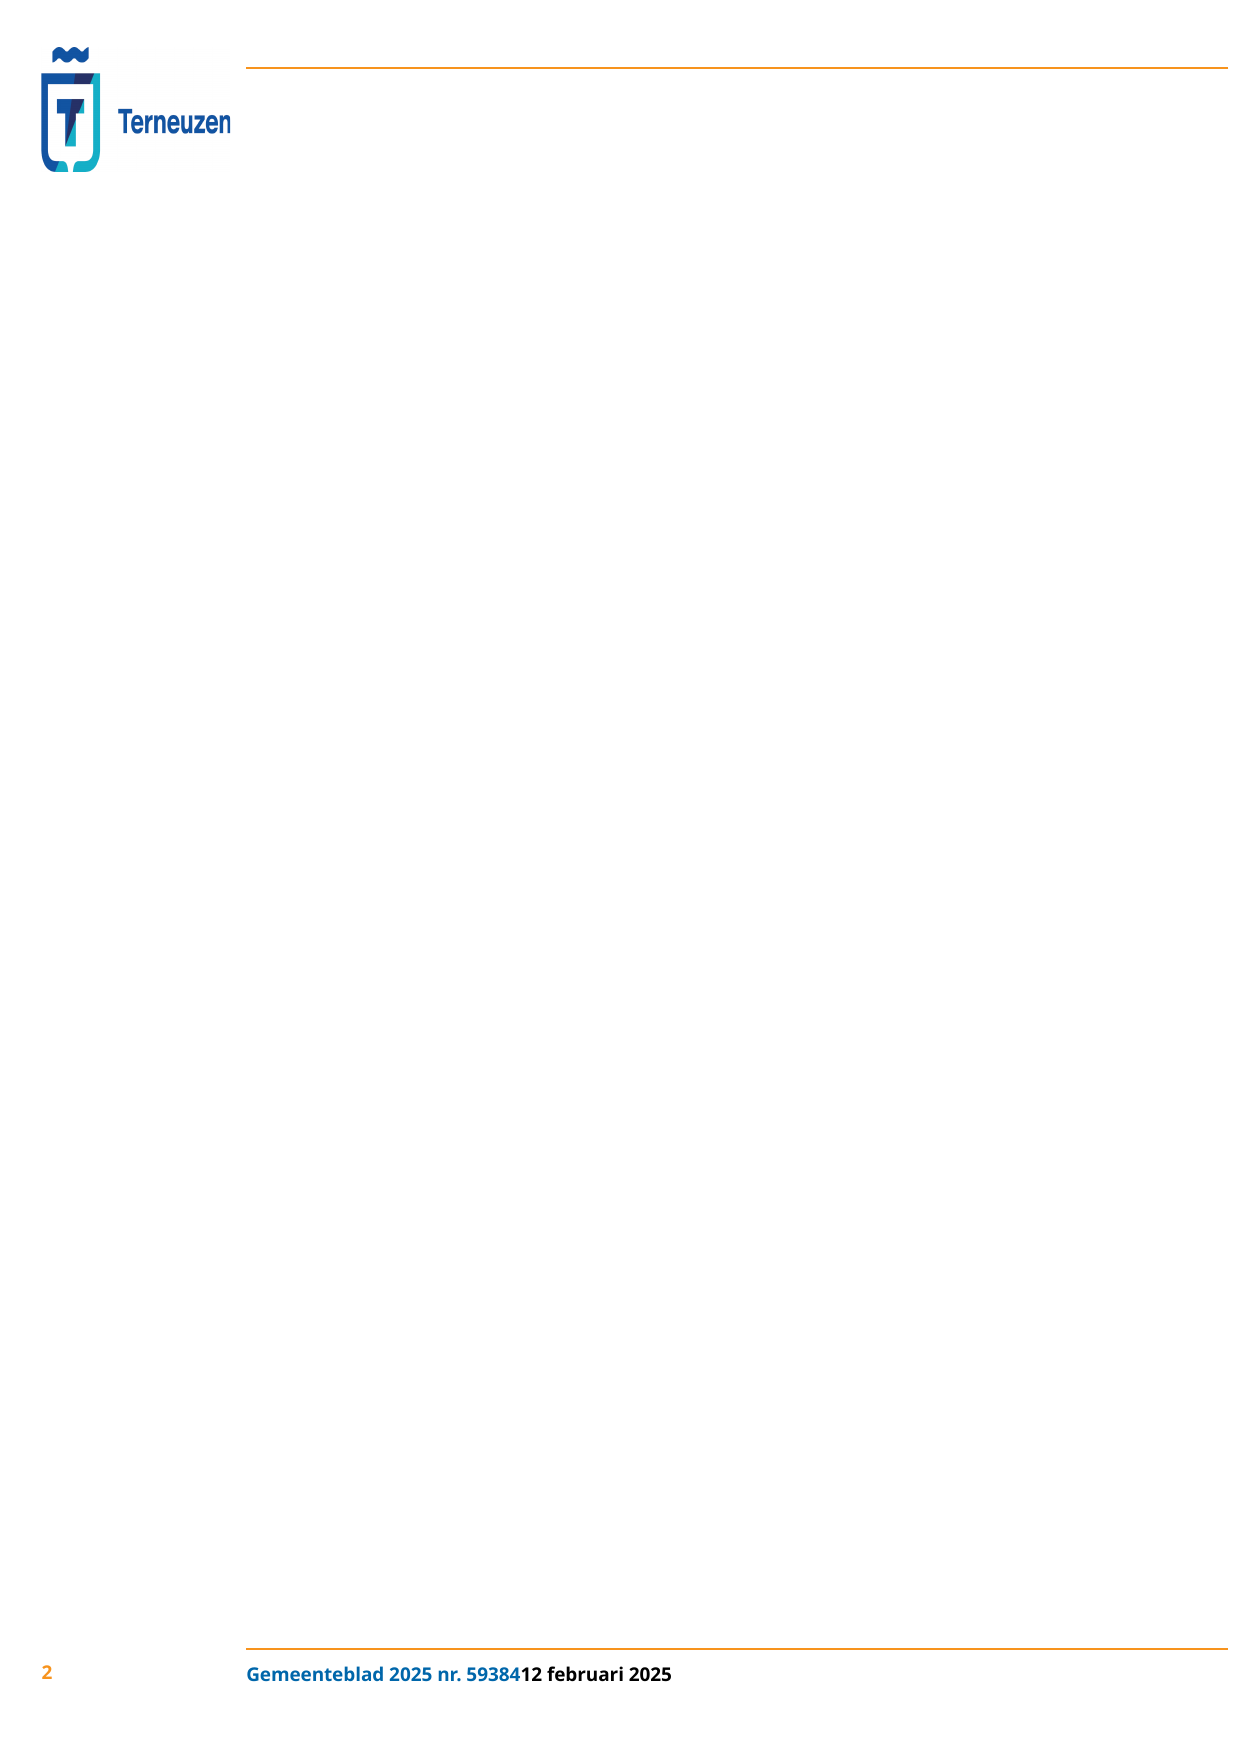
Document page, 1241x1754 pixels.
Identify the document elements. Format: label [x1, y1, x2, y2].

picture [41, 47, 231, 172]
